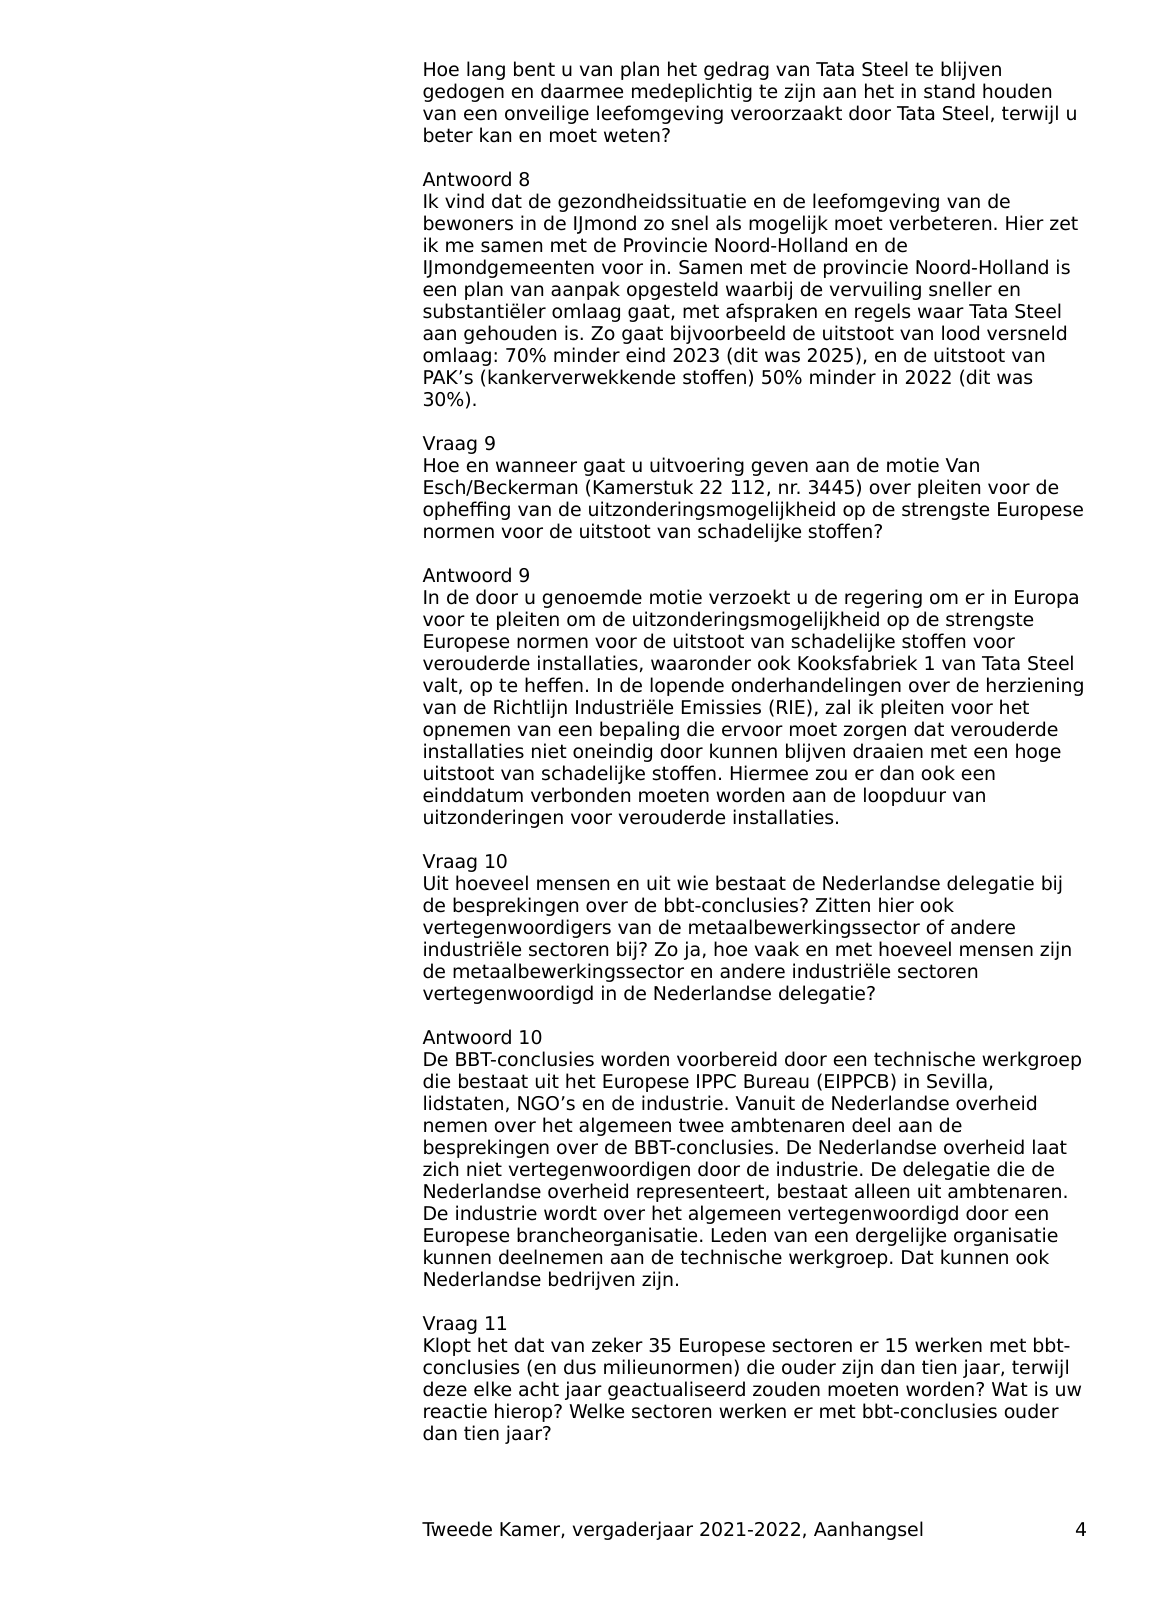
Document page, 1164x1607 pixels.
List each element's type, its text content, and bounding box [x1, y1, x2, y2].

text Antwoord 10 [422, 1027, 1087, 1049]
text Vraag 10 [422, 851, 1087, 873]
text Antwoord 9 [422, 565, 1087, 587]
text Hoe en wanneer gaat u uitvoering geven aan de motie Van Esch/Beckerman (Kamerstuk 22 112, nr. 3445) over pleiten voor de opheffing van de uitzonderingsmogelijkheid op de strengste Europese normen voor de uitstoot van schadelijke stoffen? [422, 455, 1087, 543]
text Vraag 9 [422, 433, 1087, 455]
text Hoe lang bent u van plan het gedrag van Tata Steel te blijven gedogen en daarmee medeplichtig te zijn aan het in stand houden van een onveilige leefomgeving veroorzaakt door Tata Steel, terwijl u beter kan en moet weten? [422, 59, 1087, 147]
text De BBT-conclusies worden voorbereid door een technische werkgroep die bestaat uit het Europese IPPC Bureau (EIPPCB) in Sevilla, lidstaten, NGO’s en de industrie. Vanuit de Nederlandse overheid nemen over het algemeen twee ambtenaren deel aan de besprekingen over de BBT-conclusies. De Nederlandse overheid laat zich niet vertegenwoordigen door de industrie. De delegatie die de Nederlandse overheid representeert, bestaat alleen uit ambtenaren. De industrie wordt over het algemeen vertegenwoordigd door een Europese brancheorganisatie. Leden van een dergelijke organisatie kunnen deelnemen aan de technische werkgroep. Dat kunnen ook Nederlandse bedrijven zijn. [422, 1049, 1087, 1291]
text Ik vind dat de gezondheidssituatie en de leefomgeving van de bewoners in de IJmond zo snel als mogelijk moet verbeteren. Hier zet ik me samen met de Provincie Noord-Holland en de IJmondgemeenten voor in. Samen met de provincie Noord-Holland is een plan van aanpak opgesteld waarbij de vervuiling sneller en substantiëler omlaag gaat, met afspraken en regels waar Tata Steel aan gehouden is. Zo gaat bijvoorbeeld de uitstoot van lood versneld omlaag: 70% minder eind 2023 (dit was 2025), en de uitstoot van PAK’s (kankerverwekkende stoffen) 50% minder in 2022 (dit was 30%). [422, 191, 1087, 411]
text Vraag 11 [422, 1313, 1087, 1335]
text Antwoord 8 [422, 169, 1087, 191]
text Klopt het dat van zeker 35 Europese sectoren er 15 werken met bbt-conclusies (en dus milieunormen) die ouder zijn dan tien jaar, terwijl deze elke acht jaar geactualiseerd zouden moeten worden? Wat is uw reactie hierop? Welke sectoren werken er met bbt-conclusies ouder dan tien jaar? [422, 1335, 1087, 1445]
text Uit hoeveel mensen en uit wie bestaat de Nederlandse delegatie bij de besprekingen over de bbt-conclusies? Zitten hier ook vertegenwoordigers van de metaalbewerkingssector of andere industriële sectoren bij? Zo ja, hoe vaak en met hoeveel mensen zijn de metaalbewerkingssector en andere industriële sectoren vertegenwoordigd in de Nederlandse delegatie? [422, 873, 1087, 1005]
text In de door u genoemde motie verzoekt u de regering om er in Europa voor te pleiten om de uitzonderingsmogelijkheid op de strengste Europese normen voor de uitstoot van schadelijke stoffen voor verouderde installaties, waaronder ook Kooksfabriek 1 van Tata Steel valt, op te heffen. In de lopende onderhandelingen over de herziening van de Richtlijn Industriële Emissies (RIE), zal ik pleiten voor het opnemen van een bepaling die ervoor moet zorgen dat verouderde installaties niet oneindig door kunnen blijven draaien met een hoge uitstoot van schadelijke stoffen. Hiermee zou er dan ook een einddatum verbonden moeten worden aan de loopduur van uitzonderingen voor verouderde installaties. [422, 587, 1087, 829]
